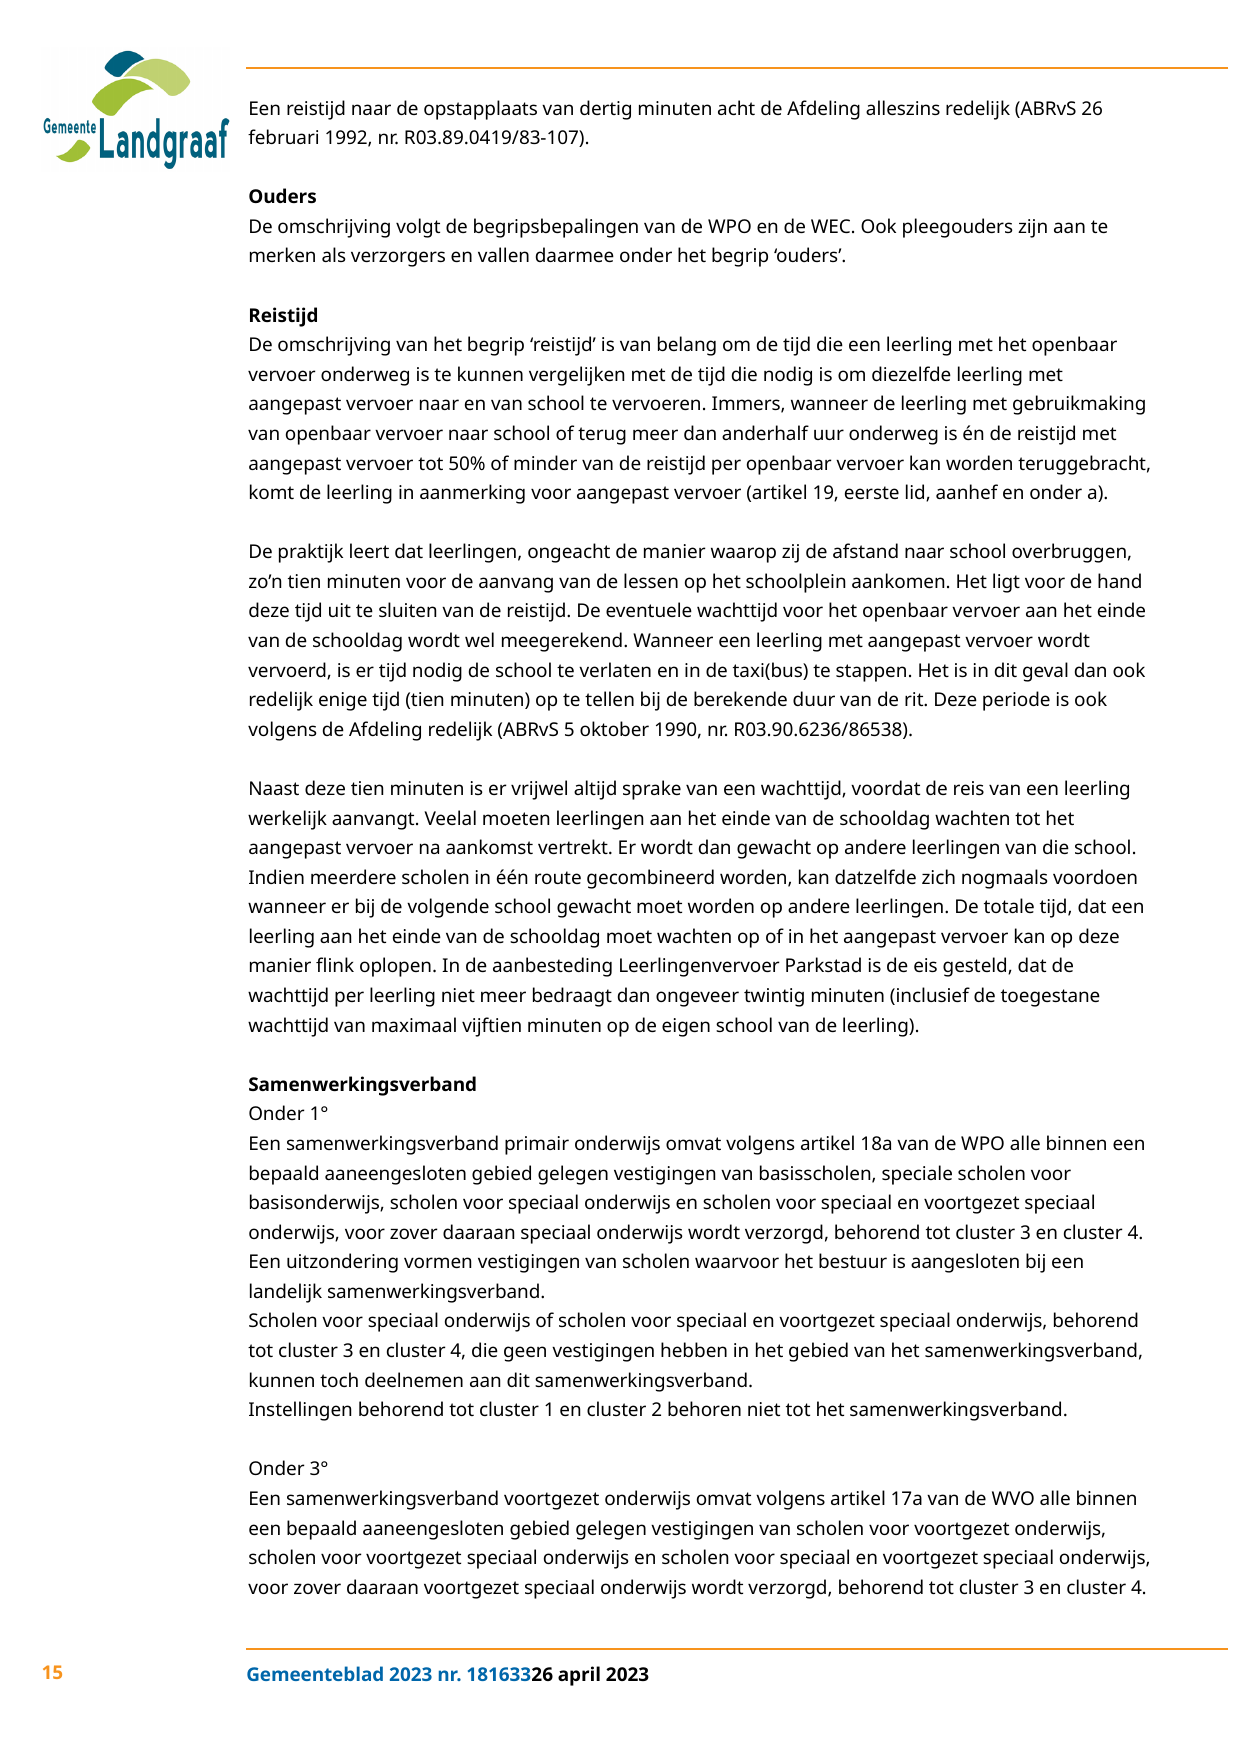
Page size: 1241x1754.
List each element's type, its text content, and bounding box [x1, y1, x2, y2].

text Ouders [248, 183, 1152, 209]
text Een reistijd naar de opstapplaats van dertig minuten acht de Afdeling alleszins redelijk (ABRvS 26 februari 1992, nr. R03.89.0419/83-107). [248, 95, 1152, 150]
text Reistijd [248, 302, 1152, 328]
text Instellingen behorend tot cluster 1 en cluster 2 behoren niet tot het samenwerkingsverband. [248, 1396, 1152, 1422]
picture [41, 47, 231, 172]
text Scholen voor speciaal onderwijs of scholen voor speciaal en voortgezet speciaal onderwijs, behorend tot cluster 3 en cluster 4, die geen vestigingen hebben in het gebied van het samenwerkingsverband, kunnen toch deelnemen aan dit samenwerkingsverband. [248, 1308, 1152, 1393]
text Samenwerkingsverband [248, 1071, 1152, 1097]
text Naast deze tien minuten is er vrijwel altijd sprake van een wachttijd, voordat de reis van een leerling werkelijk aanvangt. Veelal moeten leerlingen aan het einde van de schooldag wachten tot het aangepast vervoer na aankomst vertrekt. Er wordt dan gewacht op andere leerlingen van die school. Indien meerdere scholen in één route gecombineerd worden, kan datzelfde zich nogmaals voordoen wanneer er bij de volgende school gewacht moet worden op andere leerlingen. De totale tijd, dat een leerling aan het einde van de schooldag moet wachten op of in het aangepast vervoer kan op deze manier flink oplopen. In de aanbesteding Leerlingenvervoer Parkstad is de eis gesteld, dat de wachttijd per leerling niet meer bedraagt dan ongeveer twintig minuten (inclusief de toegestane wachttijd van maximaal vijftien minuten op de eigen school van de leerling). [248, 775, 1152, 1038]
text De omschrijving volgt de begripsbepalingen van de WPO en de WEC. Ook pleegouders zijn aan te merken als verzorgers en vallen daarmee onder het begrip ‘ouders’. [248, 213, 1152, 268]
text Onder 1° [248, 1101, 1152, 1126]
text Een samenwerkingsverband voortgezet onderwijs omvat volgens artikel 17a van de WVO alle binnen een bepaald aaneengesloten gebied gelegen vestigingen van scholen voor voortgezet onderwijs, scholen voor voortgezet speciaal onderwijs en scholen voor speciaal en voortgezet speciaal onderwijs, voor zover daaraan voortgezet speciaal onderwijs wordt verzorgd, behorend tot cluster 3 en cluster 4. [248, 1485, 1152, 1600]
text Een samenwerkingsverband primair onderwijs omvat volgens artikel 18a van de WPO alle binnen een bepaald aaneengesloten gebied gelegen vestigingen van basisscholen, speciale scholen voor basisonderwijs, scholen voor speciaal onderwijs en scholen voor speciaal en voortgezet speciaal onderwijs, voor zover daaraan speciaal onderwijs wordt verzorgd, behorend tot cluster 3 en cluster 4. Een uitzondering vormen vestigingen van scholen waarvoor het bestuur is aangesloten bij een landelijk samenwerkingsverband. [248, 1130, 1152, 1304]
text Onder 3° [248, 1456, 1152, 1481]
text De omschrijving van het begrip ‘reistijd’ is van belang om de tijd die een leerling met het openbaar vervoer onderweg is te kunnen vergelijken met de tijd die nodig is om diezelfde leerling met aangepast vervoer naar en van school te vervoeren. Immers, wanneer de leerling met gebruikmaking van openbaar vervoer naar school of terug meer dan anderhalf uur onderweg is én de reistijd met aangepast vervoer tot 50% of minder van de reistijd per openbaar vervoer kan worden teruggebracht, komt de leerling in aanmerking voor aangepast vervoer (artikel 19, eerste lid, aanhef en onder a). [248, 331, 1152, 505]
text De praktijk leert dat leerlingen, ongeacht de manier waarop zij de afstand naar school overbruggen, zo’n tien minuten voor de aanvang van de lessen op het schoolplein aankomen. Het ligt voor de hand deze tijd uit te sluiten van de reistijd. De eventuele wachttijd voor het openbaar vervoer aan het einde van de schooldag wordt wel meegerekend. Wanneer een leerling met aangepast vervoer wordt vervoerd, is er tijd nodig de school te verlaten en in de taxi(bus) te stappen. Het is in dit geval dan ook redelijk enige tijd (tien minuten) op te tellen bij de berekende duur van de rit. Deze periode is ook volgens de Afdeling redelijk (ABRvS 5 oktober 1990, nr. R03.90.6236/86538). [248, 538, 1152, 742]
